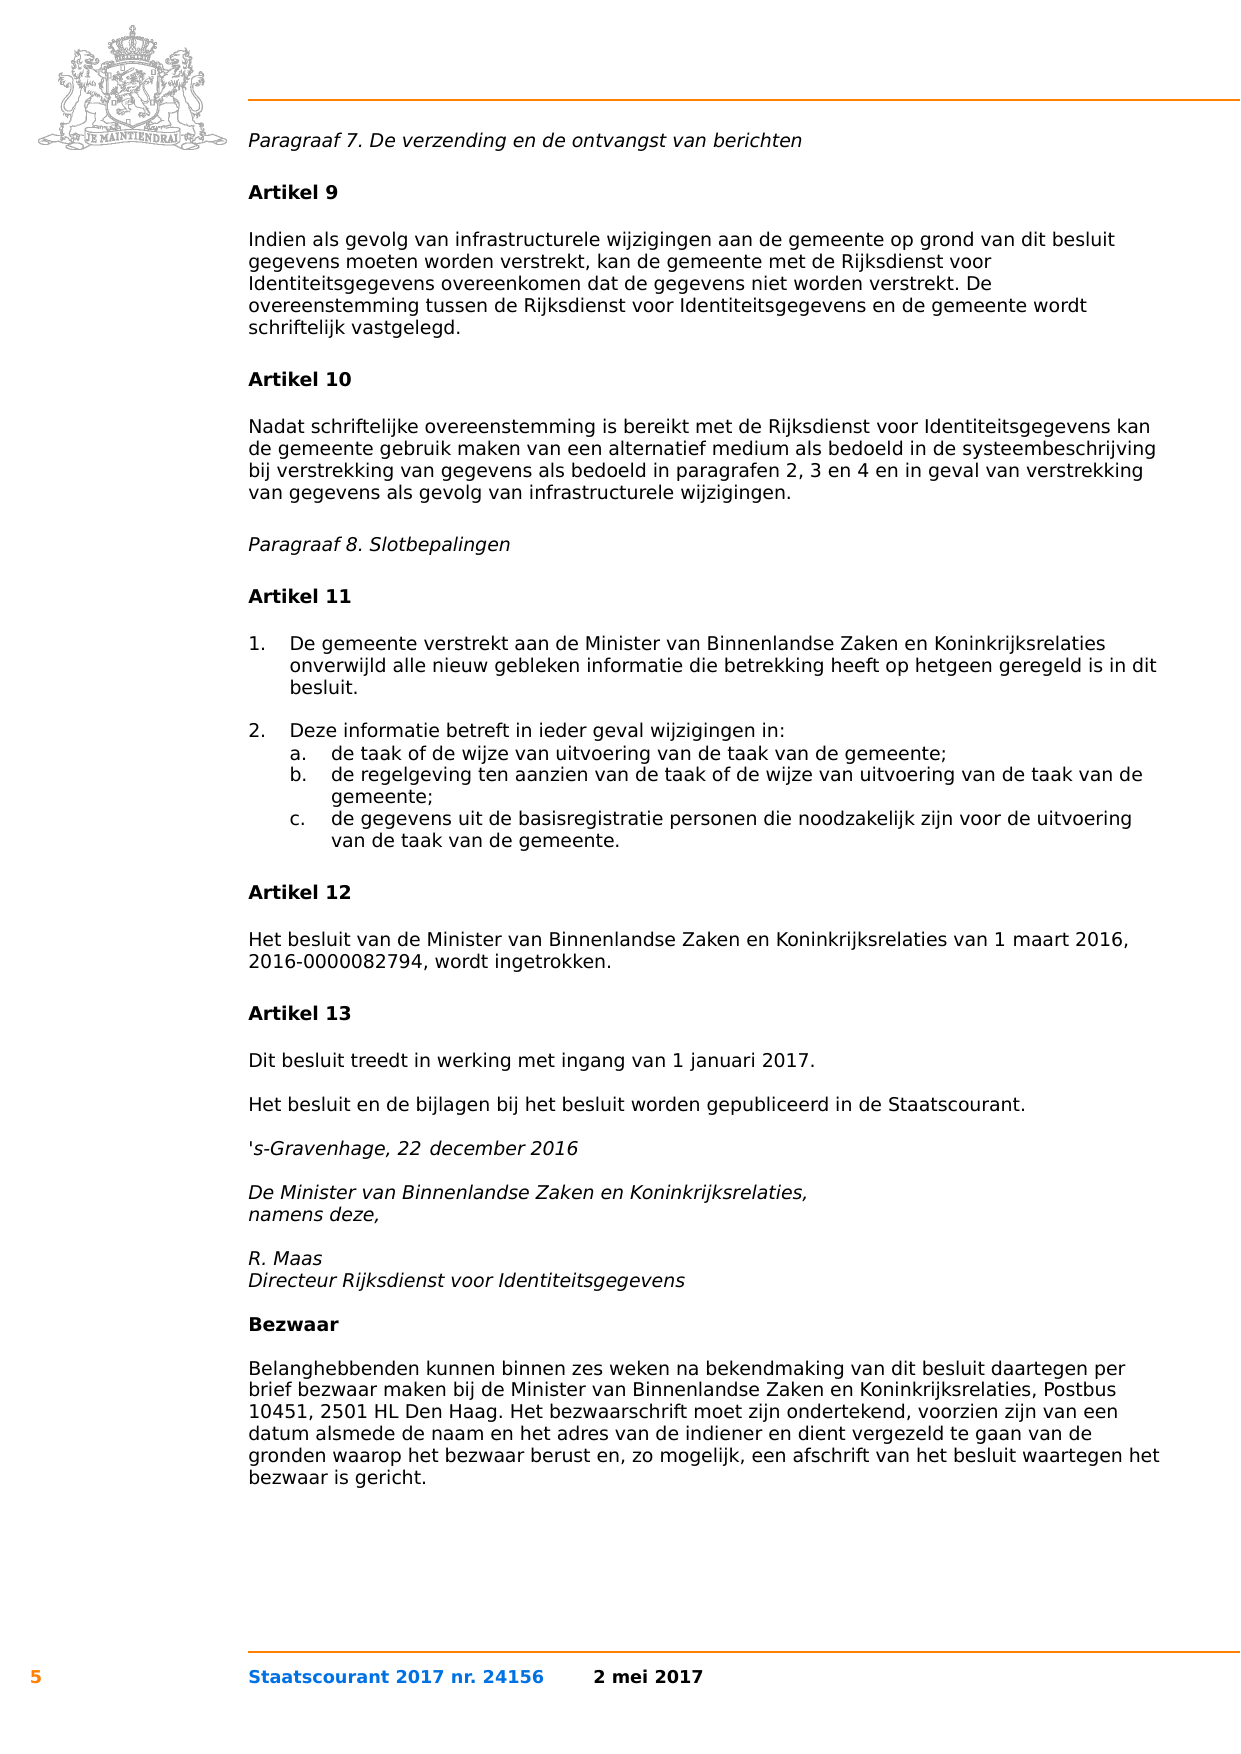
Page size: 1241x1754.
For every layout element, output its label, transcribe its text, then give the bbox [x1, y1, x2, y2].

text Het besluit en de bijlagen bij het besluit worden gepubliceerd in de Staatscourant. [248, 1094, 1163, 1116]
text Bezwaar [248, 1313, 1163, 1336]
subtitle Artikel 12 [248, 882, 1163, 904]
text 's-Gravenhage, 22 december 2016 [248, 1138, 1163, 1160]
subtitle Artikel 13 [248, 1003, 1163, 1025]
text a. de taak of de wijze van uitvoering van de taak van de gemeente; [289, 742, 1163, 764]
subtitle Artikel 9 [248, 182, 1163, 204]
text Dit besluit treedt in werking met ingang van 1 januari 2017. [248, 1050, 1163, 1072]
text 1. De gemeente verstrekt aan de Minister van Binnenlandse Zaken en Koninkrijksrelaties onverwijld alle nieuw gebleken informatie die betrekking heeft op hetgeen geregeld is in dit besluit. [248, 633, 1163, 698]
picture [38, 25, 227, 150]
subtitle Artikel 11 [248, 586, 1163, 608]
text De Minister van Binnenlandse Zaken en Koninkrijksrelaties, namens deze, R. Maas Directeur Rijksdienst voor Identiteitsgegevens [248, 1182, 1163, 1292]
text Nadat schriftelijke overeenstemming is bereikt met de Rijksdienst voor Identiteitsgegevens kan de gemeente gebruik maken van een alternatief medium als bedoeld in de systeembeschrijving bij verstrekking van gegevens als bedoeld in paragrafen 2, 3 en 4 en in geval van verstrekking van gegevens als gevolg van infrastructurele wijzigingen. [248, 416, 1163, 504]
text c. de gegevens uit de basisregistratie personen die noodzakelijk zijn voor de uitvoering van de taak van de gemeente. [289, 808, 1163, 852]
subtitle Paragraaf 7. De verzending en de ontvangst van berichten [248, 130, 1163, 152]
text b. de regelgeving ten aanzien van de taak of de wijze van uitvoering van de taak van de gemeente; [289, 764, 1163, 808]
text Indien als gevolg van infrastructurele wijzigingen aan de gemeente op grond van dit besluit gegevens moeten worden verstrekt, kan de gemeente met de Rijksdienst voor Identiteitsgegevens overeenkomen dat de gegevens niet worden verstrekt. De overeenstemming tussen de Rijksdienst voor Identiteitsgegevens en de gemeente wordt schriftelijk vastgelegd. [248, 229, 1163, 339]
subtitle Artikel 10 [248, 369, 1163, 391]
text Belanghebbenden kunnen binnen zes weken na bekendmaking van dit besluit daartegen per brief bezwaar maken bij de Minister van Binnenlandse Zaken en Koninkrijksrelaties, Postbus 10451, 2501 HL Den Haag. Het bezwaarschrift moet zijn ondertekend, voorzien zijn van een datum alsmede de naam en het adres van de indiener en dient vergezeld te gaan van de gronden waarop het bezwaar berust en, zo mogelijk, een afschrift van het besluit waartegen het bezwaar is gericht. [248, 1357, 1163, 1489]
text 2. Deze informatie betreft in ieder geval wijzigingen in: [248, 720, 1163, 742]
text Het besluit van de Minister van Binnenlandse Zaken en Koninkrijksrelaties van 1 maart 2016, 2016-0000082794, wordt ingetrokken. [248, 929, 1163, 973]
subtitle Paragraaf 8. Slotbepalingen [248, 534, 1163, 556]
